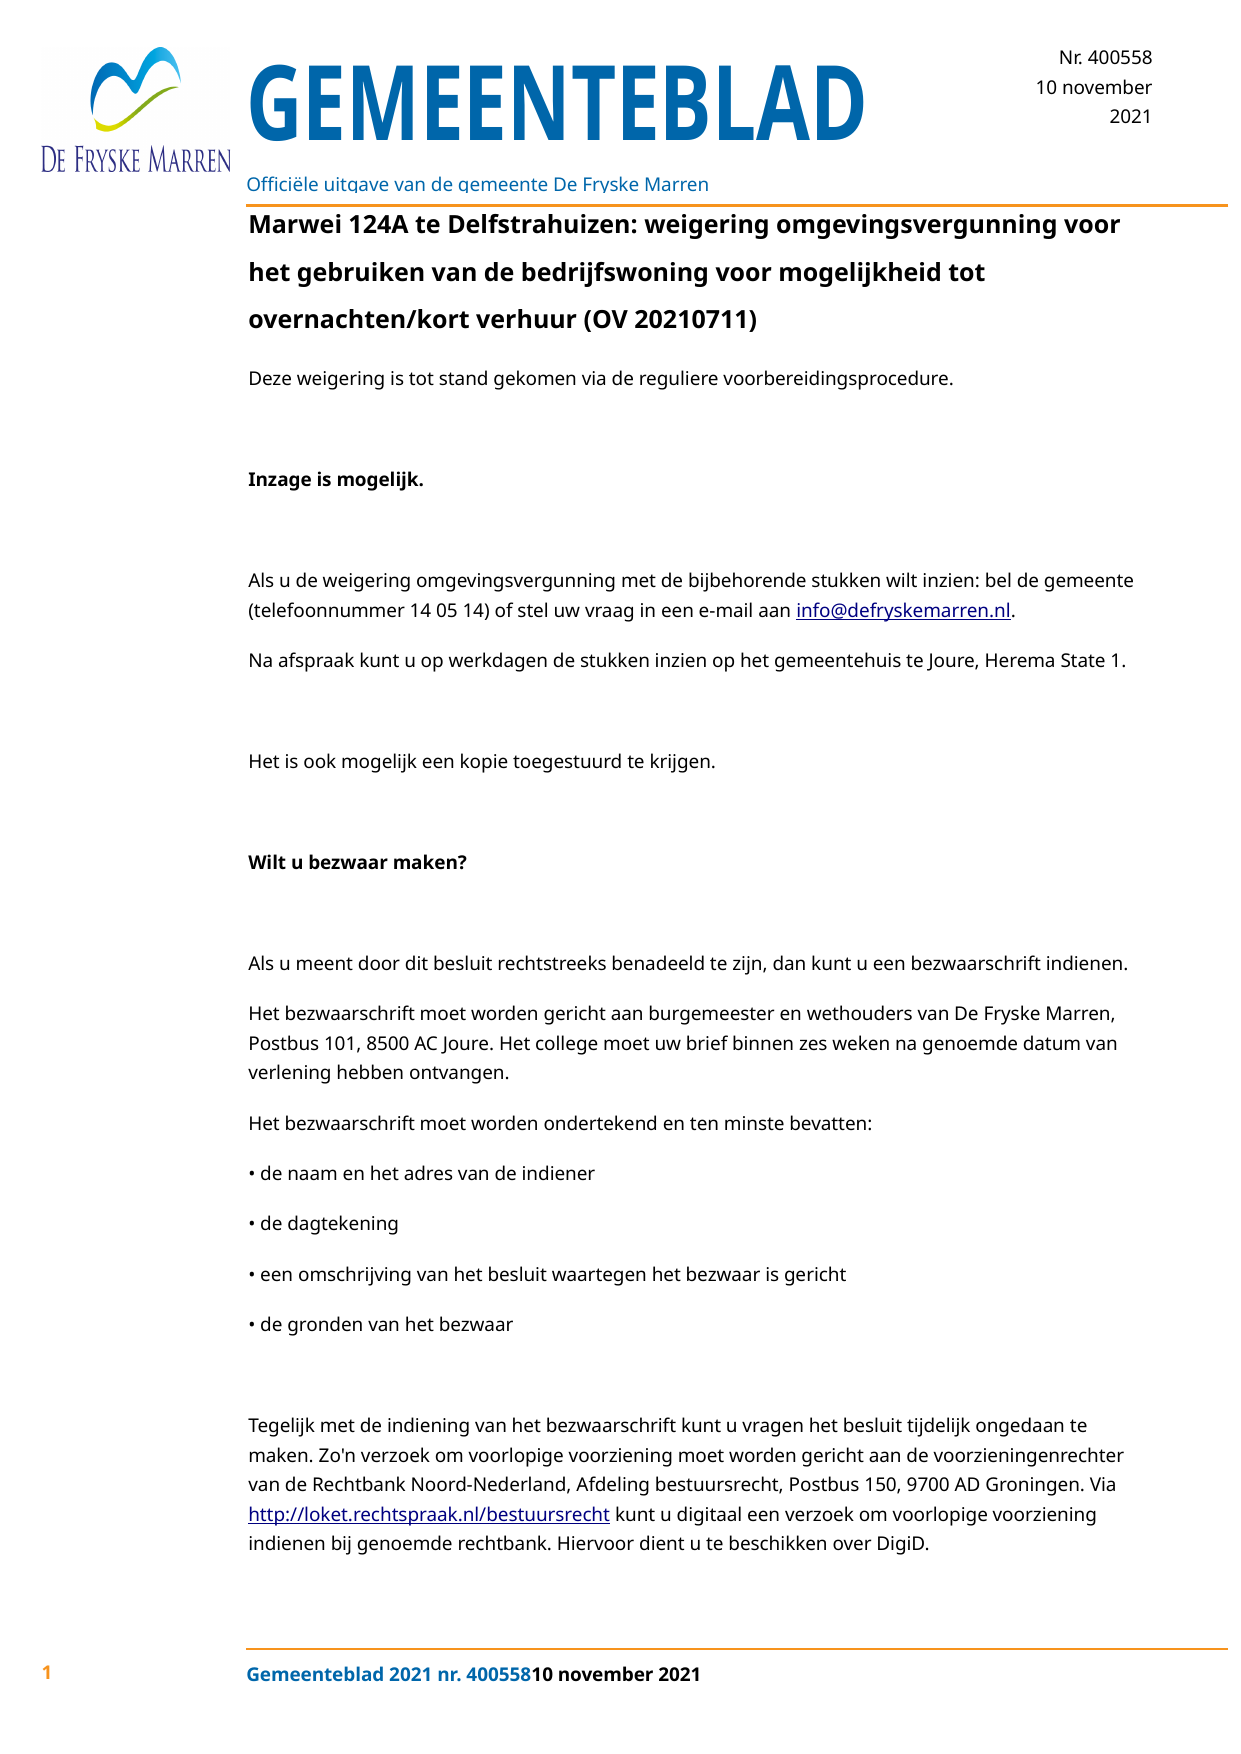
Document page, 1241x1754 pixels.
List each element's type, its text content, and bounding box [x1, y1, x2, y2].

text • de gronden van het bezwaar [248, 1311, 1152, 1337]
text Deze weigering is tot stand gekomen via de reguliere voorbereidingsprocedure. [248, 366, 1152, 391]
text Inzage is mogelijk. [248, 466, 1152, 492]
text Als u meent door dit besluit rechtstreeks benadeeld te zijn, dan kunt u een bezwaarschrift indienen. [248, 950, 1152, 975]
text Na afspraak kunt u op werkdagen de stukken inzien op het gemeentehuis te Joure, Herema State 1. [248, 647, 1152, 673]
text Tegelijk met de indiening van het bezwaarschrift kunt u vragen het besluit tijdelijk ongedaan te maken. Zo'n verzoek om voorlopige voorziening moet worden gericht aan de voorzieningenrechter van de Rechtbank Noord-Nederland, Afdeling bestuursrecht, Postbus 150, 9700 AD Groningen. Via http://loket.rechtspraak.nl/bestuursrecht kunt u digitaal een verzoek om voorlopige voorziening indienen bij genoemde rechtbank. Hiervoor dient u te beschikken over DigiD. [248, 1412, 1152, 1556]
text Als u de weigering omgevingsvergunning met de bijbehorende stukken wilt inzien: bel de gemeente (telefoonnummer 14 05 14) of stel uw vraag in een e-mail aan info@defryskemarren.nl. [248, 567, 1152, 622]
text Het bezwaarschrift moet worden ondertekend en ten minste bevatten: [248, 1110, 1152, 1135]
picture [41, 47, 231, 172]
text Wilt u bezwaar maken? [248, 849, 1152, 874]
text Marwei 124A te Delfstrahuizen: weigering omgevingsvergunning voor het gebruiken van de bedrijfswoning voor mogelijkheid tot overnachten/kort verhuur (OV 20210711) [248, 207, 1152, 336]
text • de dagtekening [248, 1211, 1152, 1236]
text Het is ook mogelijk een kopie toegestuurd te krijgen. [248, 748, 1152, 774]
text • de naam en het adres van de indiener [248, 1160, 1152, 1186]
text • een omschrijving van het besluit waartegen het bezwaar is gericht [248, 1261, 1152, 1287]
text Het bezwaarschrift moet worden gericht aan burgemeester en wethouders van De Fryske Marren, Postbus 101, 8500 AC Joure. Het college moet uw brief binnen zes weken na genoemde datum van verlening hebben ontvangen. [248, 1000, 1152, 1085]
